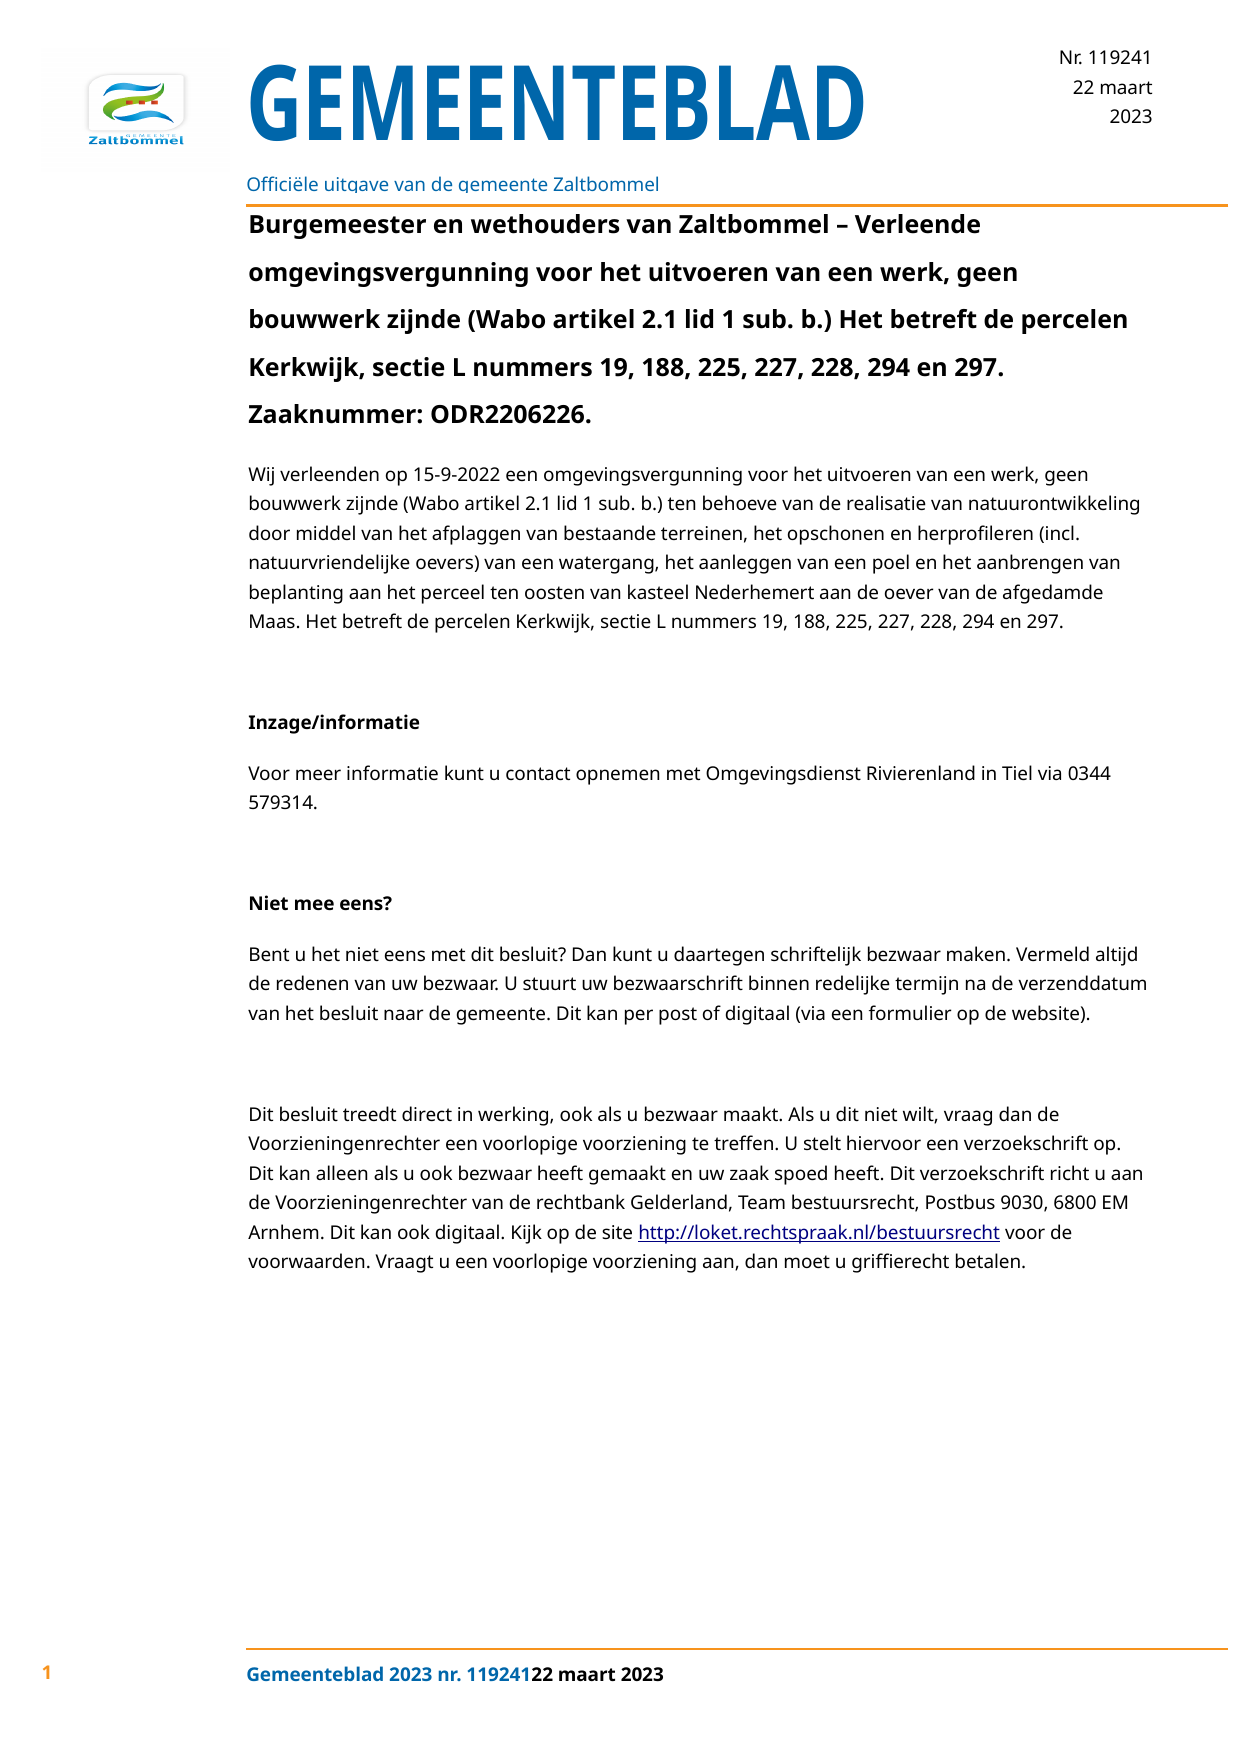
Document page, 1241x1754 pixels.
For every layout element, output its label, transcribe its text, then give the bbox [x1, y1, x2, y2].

picture [41, 47, 231, 172]
text Inzage/informatie [248, 709, 1152, 735]
text Wij verleenden op 15-9-2022 een omgevingsvergunning voor het uitvoeren van een werk, geen bouwwerk zijnde (Wabo artikel 2.1 lid 1 sub. b.) ten behoeve van de realisatie van natuurontwikkeling door middel van het afplaggen van bestaande terreinen, het opschonen en herprofileren (incl. natuurvriendelijke oevers) van een watergang, het aanleggen van een poel en het aanbrengen van beplanting aan het perceel ten oosten van kasteel Nederhemert aan de oever van de afgedamde Maas. Het betreft de percelen Kerkwijk, sectie L nummers 19, 188, 225, 227, 228, 294 en 297. [248, 461, 1152, 634]
text Bent u het niet eens met dit besluit? Dan kunt u daartegen schriftelijk bezwaar maken. Vermeld altijd de redenen van uw bezwaar. U stuurt uw bezwaarschrift binnen redelijke termijn na de verzenddatum van het besluit naar de gemeente. Dit kan per post of digitaal (via een formulier op de website). [248, 941, 1152, 1026]
text Niet mee eens? [248, 890, 1152, 916]
text Burgemeester en wethouders van Zaltbommel – Verleende omgevingsvergunning voor het uitvoeren van een werk, geen bouwwerk zijnde (Wabo artikel 2.1 lid 1 sub. b.) Het betreft de percelen Kerkwijk, sectie L nummers 19, 188, 225, 227, 228, 294 en 297. Zaaknummer: ODR2206226. [248, 207, 1152, 431]
text Dit besluit treedt direct in werking, ook als u bezwaar maakt. Als u dit niet wilt, vraag dan de Voorzieningenrechter een voorlopige voorziening te treffen. U stelt hiervoor een verzoekschrift op. Dit kan alleen als u ook bezwaar heeft gemaakt en uw zaak spoed heeft. Dit verzoekschrift richt u aan de Voorzieningenrechter van de rechtbank Gelderland, Team bestuursrecht, Postbus 9030, 6800 EM Arnhem. Dit kan ook digitaal. Kijk op de site http://loket.rechtspraak.nl/bestuursrecht voor de voorwaarden. Vraagt u een voorlopige voorziening aan, dan moet u griffierecht betalen. [248, 1101, 1152, 1274]
text Voor meer informatie kunt u contact opnemen met Omgevingsdienst Rivierenland in Tiel via 0344 579314. [248, 760, 1152, 815]
